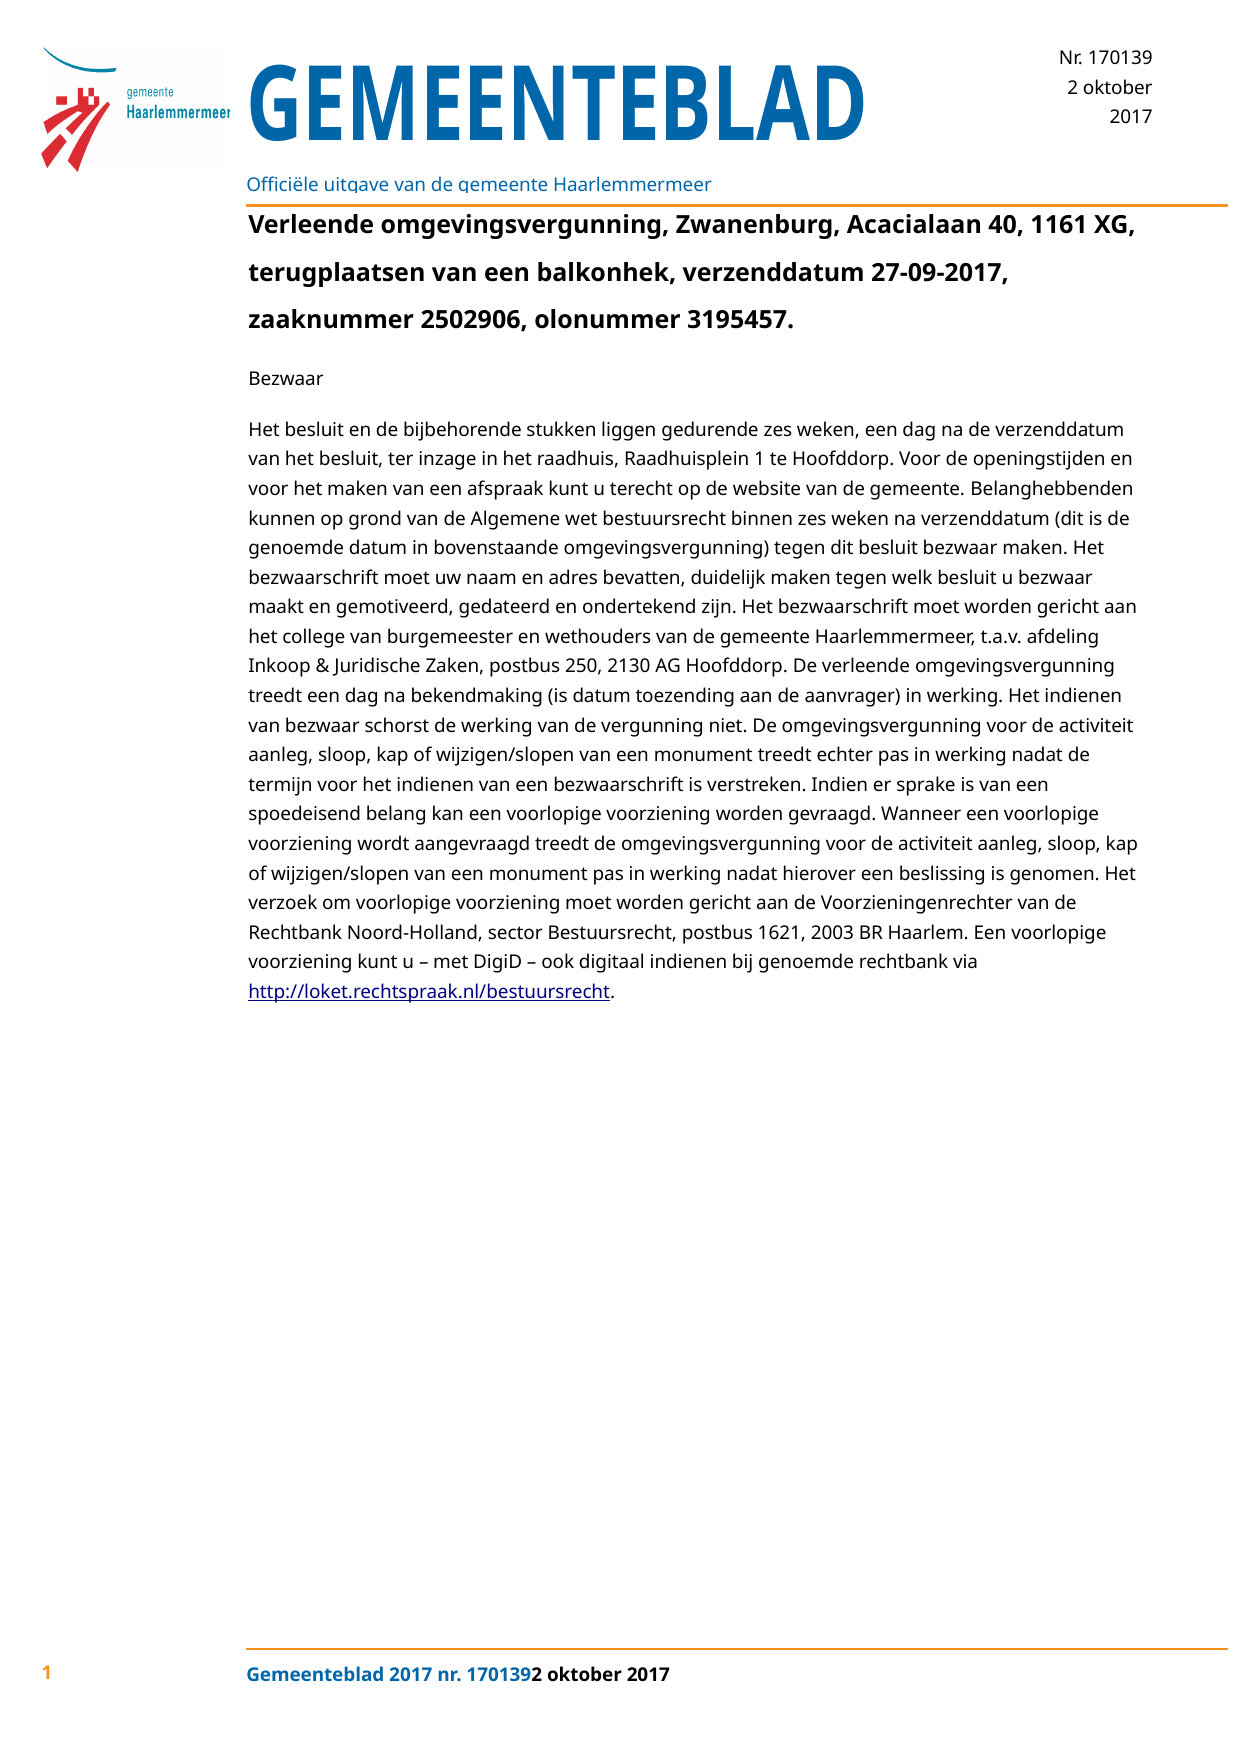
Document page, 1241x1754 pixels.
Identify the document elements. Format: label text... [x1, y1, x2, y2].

text Verleende omgevingsvergunning, Zwanenburg, Acacialaan 40, 1161 XG, terugplaatsen van een balkonhek, verzenddatum 27-09-2017, zaaknummer 2502906, olonummer 3195457. [248, 207, 1152, 336]
picture [41, 47, 231, 172]
text Het besluit en de bijbehorende stukken liggen gedurende zes weken, een dag na de verzenddatum van het besluit, ter inzage in het raadhuis, Raadhuisplein 1 te Hoofddorp. Voor de openingstijden en voor het maken van een afspraak kunt u terecht op de website van de gemeente. Belanghebbenden kunnen op grond van de Algemene wet bestuursrecht binnen zes weken na verzenddatum (dit is de genoemde datum in bovenstaande omgevingsvergunning) tegen dit besluit bezwaar maken. Het bezwaarschrift moet uw naam en adres bevatten, duidelijk maken tegen welk besluit u bezwaar maakt en gemotiveerd, gedateerd en ondertekend zijn. Het bezwaarschrift moet worden gericht aan het college van burgemeester en wethouders van de gemeente Haarlemmermeer, t.a.v. afdeling Inkoop & Juridische Zaken, postbus 250, 2130 AG Hoofddorp. De verleende omgevingsvergunning treedt een dag na bekendmaking (is datum toezending aan de aanvrager) in werking. Het indienen van bezwaar schorst de werking van de vergunning niet. De omgevingsvergunning voor de activiteit aanleg, sloop, kap of wijzigen/slopen van een monument treedt echter pas in werking nadat de termijn voor het indienen van een bezwaarschrift is verstreken. Indien er sprake is van een spoedeisend belang kan een voorlopige voorziening worden gevraagd. Wanneer een voorlopige voorziening wordt aangevraagd treedt de omgevingsvergunning voor de activiteit aanleg, sloop, kap of wijzigen/slopen van een monument pas in werking nadat hierover een beslissing is genomen. Het verzoek om voorlopige voorziening moet worden gericht aan de Voorzieningenrechter van de Rechtbank Noord-Holland, sector Bestuursrecht, postbus 1621, 2003 BR Haarlem. Een voorlopige voorziening kunt u – met DigiD – ook digitaal indienen bij genoemde rechtbank via http://loket.rechtspraak.nl/bestuursrecht. [248, 416, 1152, 1004]
text Bezwaar [248, 366, 1152, 391]
